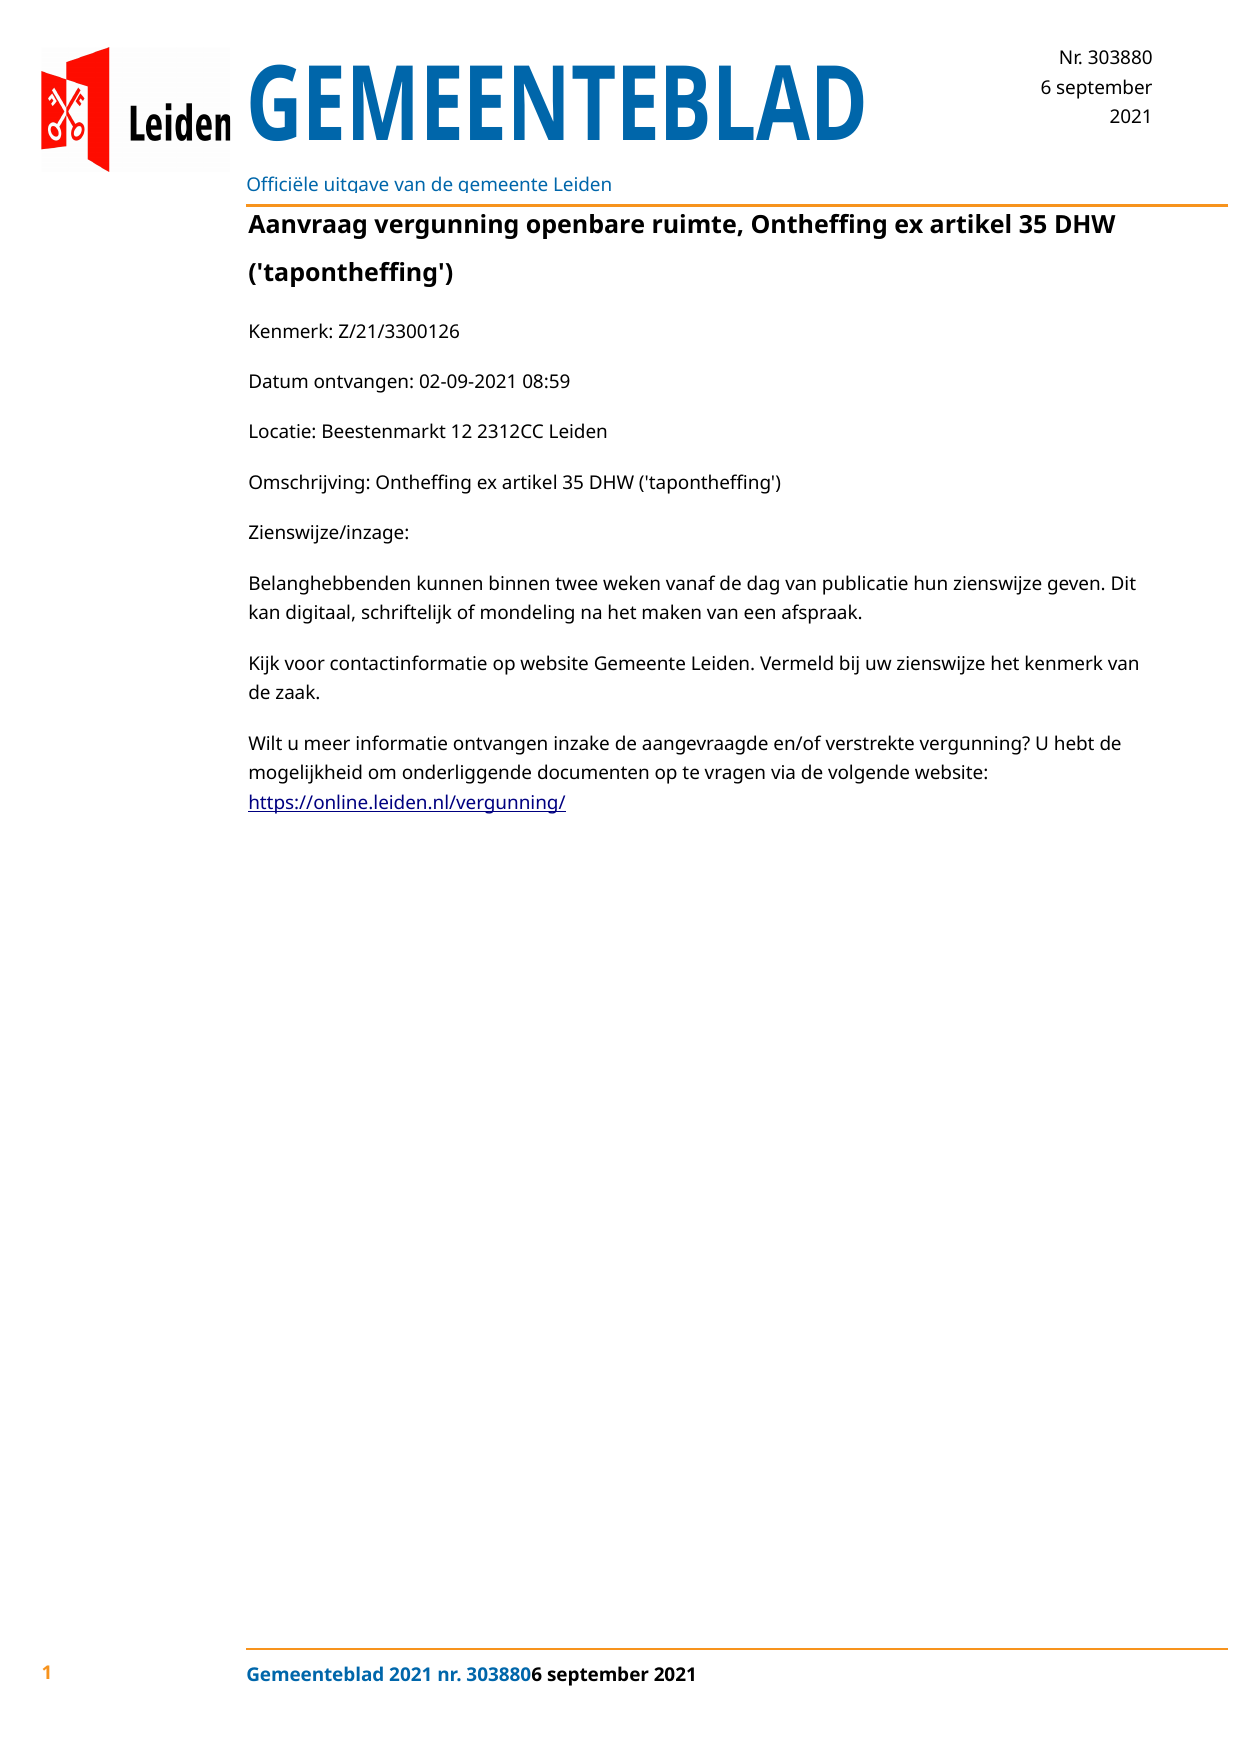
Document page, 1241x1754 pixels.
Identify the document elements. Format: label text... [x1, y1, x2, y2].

text Kenmerk: Z/21/3300126 [248, 318, 1152, 344]
picture [41, 47, 231, 172]
text Aanvraag vergunning openbare ruimte, Ontheffing ex artikel 35 DHW ('tapontheffing') [248, 207, 1152, 288]
text Zienswijze/inzage: [248, 519, 1152, 545]
text Wilt u meer informatie ontvangen inzake de aangevraagde en/of verstrekte vergunning? U hebt de mogelijkheid om onderliggende documenten op te vragen via de volgende website: https://online.leiden.nl/vergunning/ [248, 730, 1152, 815]
text Locatie: Beestenmarkt 12 2312CC Leiden [248, 419, 1152, 444]
text Omschrijving: Ontheffing ex artikel 35 DHW ('tapontheffing') [248, 469, 1152, 495]
text Kijk voor contactinformatie op website Gemeente Leiden. Vermeld bij uw zienswijze het kenmerk van de zaak. [248, 650, 1152, 705]
text Datum ontvangen: 02-09-2021 08:59 [248, 368, 1152, 394]
text Belanghebbenden kunnen binnen twee weken vanaf de dag van publicatie hun zienswijze geven. Dit kan digitaal, schriftelijk of mondeling na het maken van een afspraak. [248, 570, 1152, 625]
